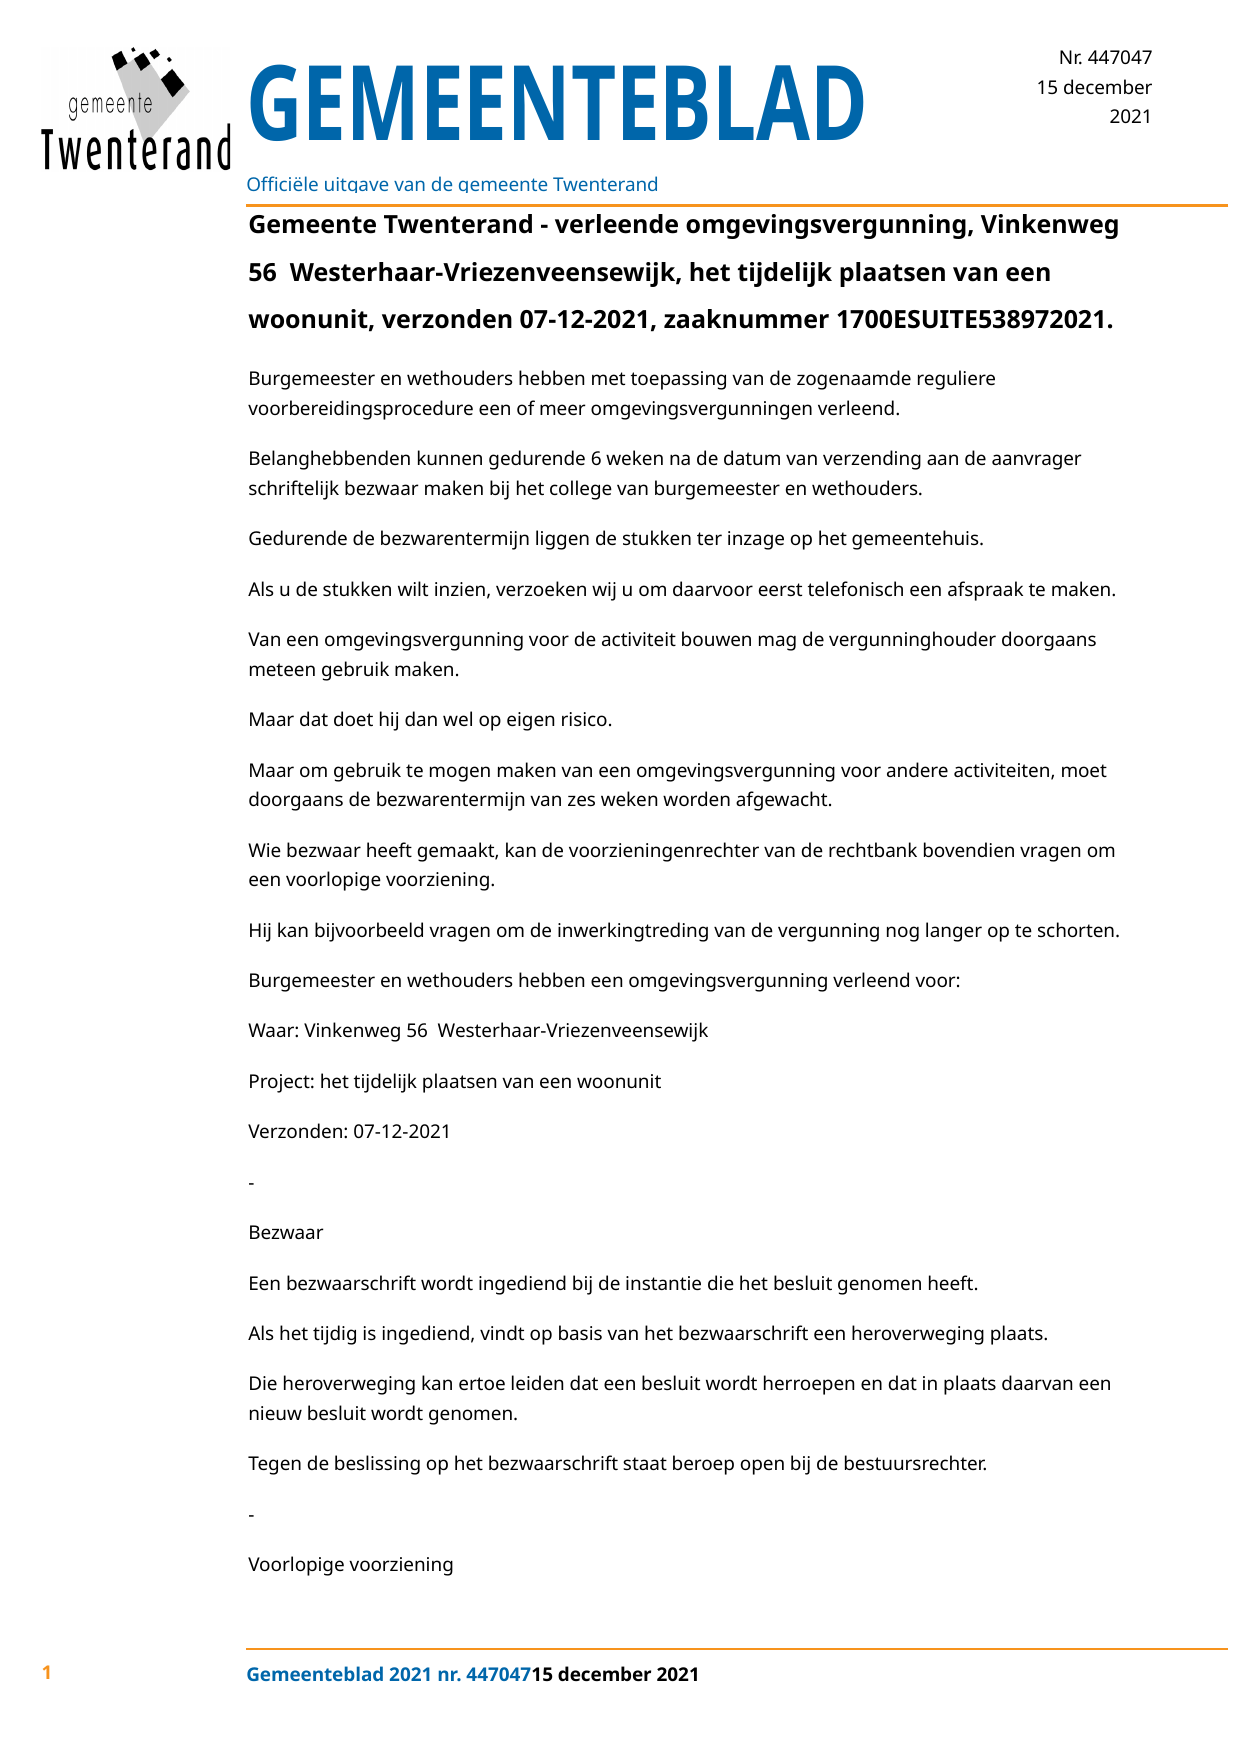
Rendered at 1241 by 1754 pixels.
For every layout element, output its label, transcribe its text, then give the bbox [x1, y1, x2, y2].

text Maar om gebruik te mogen maken van een omgevingsvergunning voor andere activiteiten, moet doorgaans de bezwarentermijn van zes weken worden afgewacht. [248, 757, 1152, 812]
text Verzonden: 07-12-2021 [248, 1118, 1152, 1144]
text Bezwaar [248, 1219, 1152, 1245]
text Voorlopige voorziening [248, 1551, 1152, 1577]
text Gemeente Twenterand - verleende omgevingsvergunning, Vinkenweg 56 Westerhaar-Vriezenveensewijk, het tijdelijk plaatsen van een woonunit, verzonden 07-12-2021, zaaknummer 1700ESUITE538972021. [248, 207, 1152, 336]
text - [248, 1501, 1152, 1527]
picture [41, 47, 231, 172]
text Gedurende de bezwarentermijn liggen de stukken ter inzage op het gemeentehuis. [248, 526, 1152, 551]
text Van een omgevingsvergunning voor de activiteit bouwen mag de vergunninghouder doorgaans meteen gebruik maken. [248, 626, 1152, 682]
text Hij kan bijvoorbeeld vragen om de inwerkingtreding van de vergunning nog langer op te schorten. [248, 917, 1152, 942]
text Burgemeester en wethouders hebben een omgevingsvergunning verleend voor: [248, 967, 1152, 993]
text Tegen de beslissing op het bezwaarschrift staat beroep open bij de bestuursrechter. [248, 1451, 1152, 1476]
text Project: het tijdelijk plaatsen van een woonunit [248, 1068, 1152, 1094]
text Belanghebbenden kunnen gedurende 6 weken na de datum van verzending aan de aanvrager schriftelijk bezwaar maken bij het college van burgemeester en wethouders. [248, 446, 1152, 501]
text Als u de stukken wilt inzien, verzoeken wij u om daarvoor eerst telefonisch een afspraak te maken. [248, 576, 1152, 602]
text Waar: Vinkenweg 56 Westerhaar-Vriezenveensewijk [248, 1018, 1152, 1043]
text Een bezwaarschrift wordt ingediend bij de instantie die het besluit genomen heeft. [248, 1270, 1152, 1295]
text - [248, 1169, 1152, 1194]
text Maar dat doet hij dan wel op eigen risico. [248, 706, 1152, 732]
text Wie bezwaar heeft gemaakt, kan de voorzieningenrechter van de rechtbank bovendien vragen om een voorlopige voorziening. [248, 837, 1152, 892]
text Die heroverweging kan ertoe leiden dat een besluit wordt herroepen en dat in plaats daarvan een nieuw besluit wordt genomen. [248, 1371, 1152, 1426]
text Als het tijdig is ingediend, vindt op basis van het bezwaarschrift een heroverweging plaats. [248, 1320, 1152, 1346]
text Burgemeester en wethouders hebben met toepassing van de zogenaamde reguliere voorbereidingsprocedure een of meer omgevingsvergunningen verleend. [248, 366, 1152, 421]
